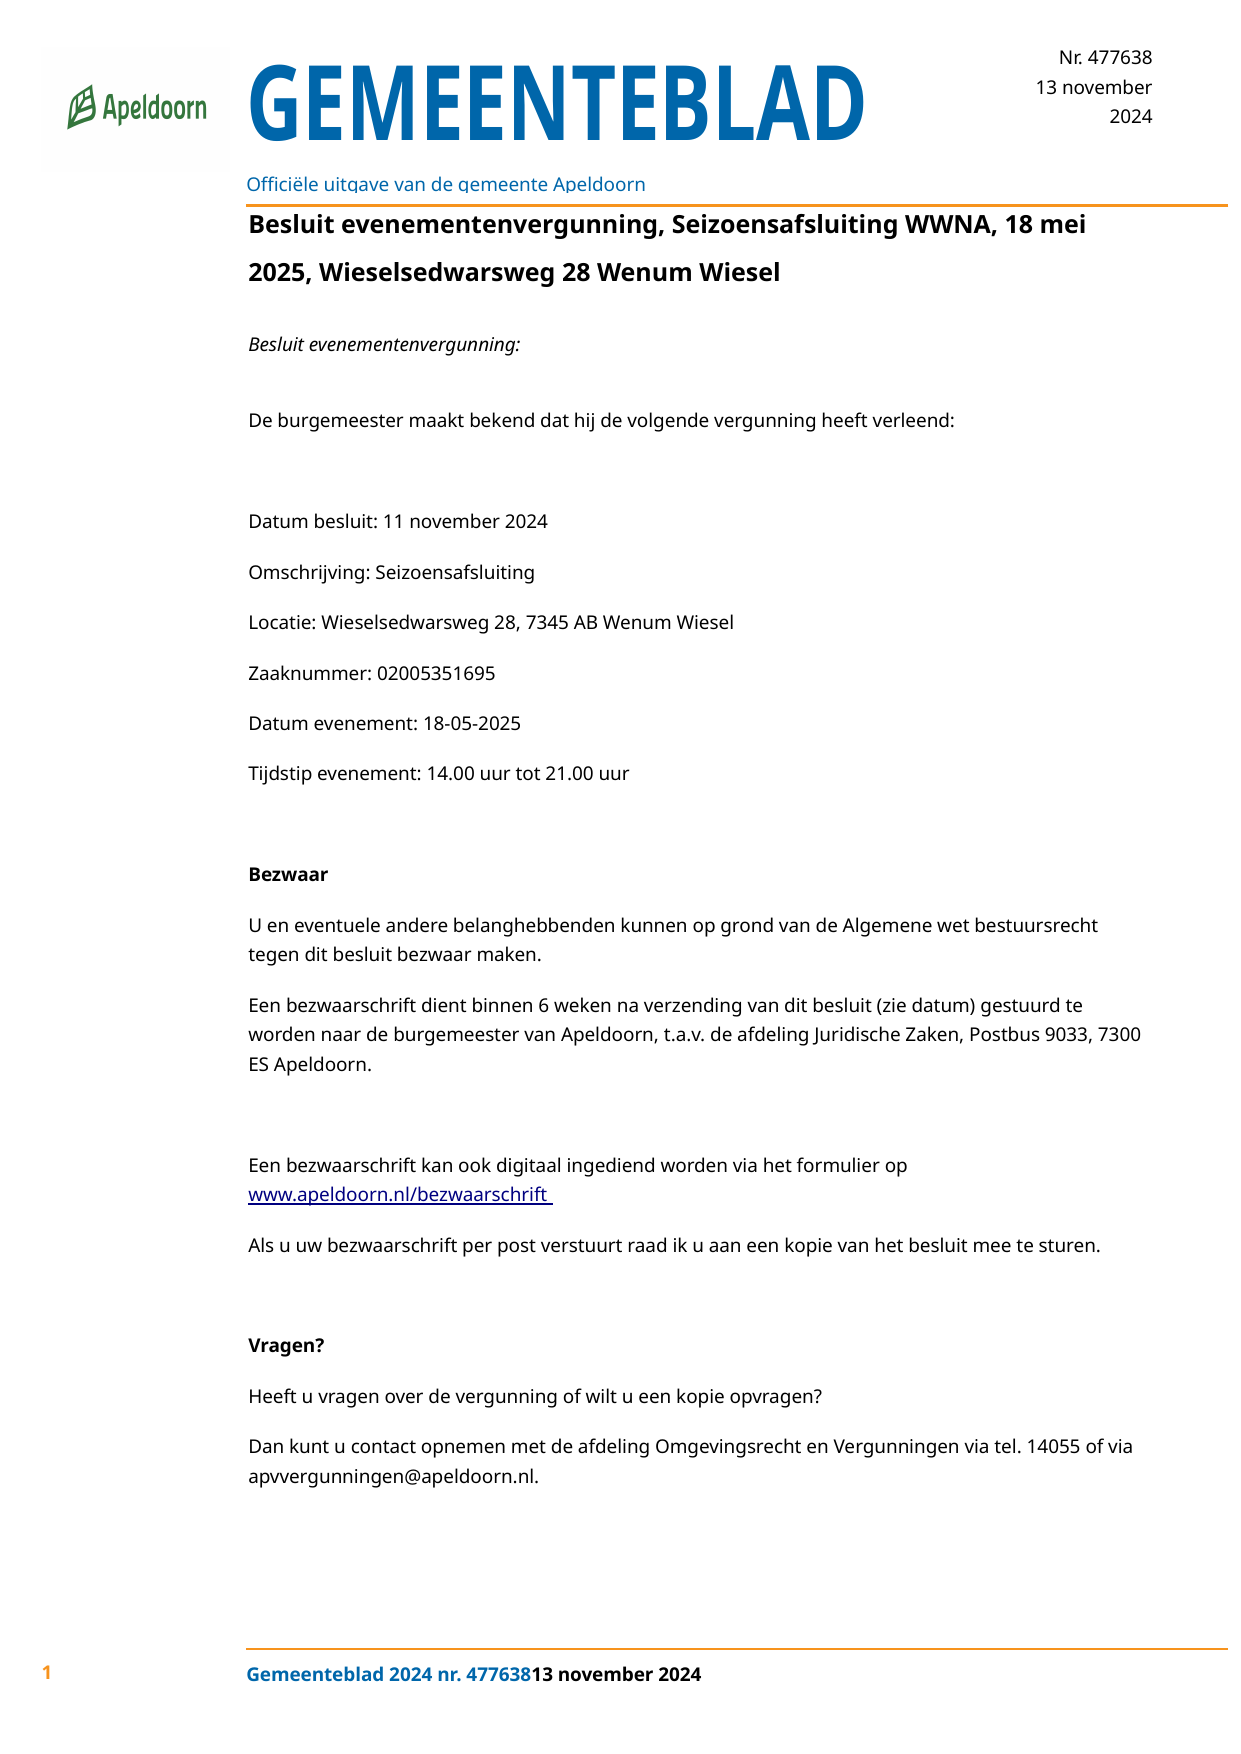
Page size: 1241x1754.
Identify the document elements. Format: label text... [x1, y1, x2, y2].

text Een bezwaarschrift kan ook digitaal ingediend worden via het formulier op www.apeldoorn.nl/bezwaarschrift [248, 1152, 1152, 1207]
text Besluit evenementenvergunning: [248, 331, 1152, 357]
text U en eventuele andere belanghebbenden kunnen op grond van de Algemene wet bestuursrecht tegen dit besluit bezwaar maken. [248, 912, 1152, 967]
text Vragen? [248, 1333, 1152, 1358]
text Heeft u vragen over de vergunning of wilt u een kopie opvragen? [248, 1383, 1152, 1409]
text Datum besluit: 11 november 2024 [248, 508, 1152, 534]
text Zaaknummer: 02005351695 [248, 660, 1152, 685]
text Datum evenement: 18-05-2025 [248, 710, 1152, 736]
text Locatie: Wieselsedwarsweg 28, 7345 AB Wenum Wiesel [248, 609, 1152, 635]
text Besluit evenementenvergunning, Seizoensafsluiting WWNA, 18 mei 2025, Wieselsedwarsweg 28 Wenum Wiesel [248, 207, 1152, 288]
text De burgemeester maakt bekend dat hij de volgende vergunning heeft verleend: [248, 408, 1152, 433]
text Een bezwaarschrift dient binnen 6 weken na verzending van dit besluit (zie datum) gestuurd te worden naar de burgemeester van Apeldoorn, t.a.v. de afdeling Juridische Zaken, Postbus 9033, 7300 ES Apeldoorn. [248, 992, 1152, 1077]
text Tijdstip evenement: 14.00 uur tot 21.00 uur [248, 761, 1152, 786]
picture [41, 47, 231, 172]
text Als u uw bezwaarschrift per post verstuurt raad ik u aan een kopie van het besluit mee te sturen. [248, 1232, 1152, 1257]
text Bezwaar [248, 861, 1152, 887]
text Dan kunt u contact opnemen met de afdeling Omgevingsrecht en Vergunningen via tel. 14055 of via apvvergunningen@apeldoorn.nl. [248, 1433, 1152, 1489]
text Omschrijving: Seizoensafsluiting [248, 559, 1152, 584]
